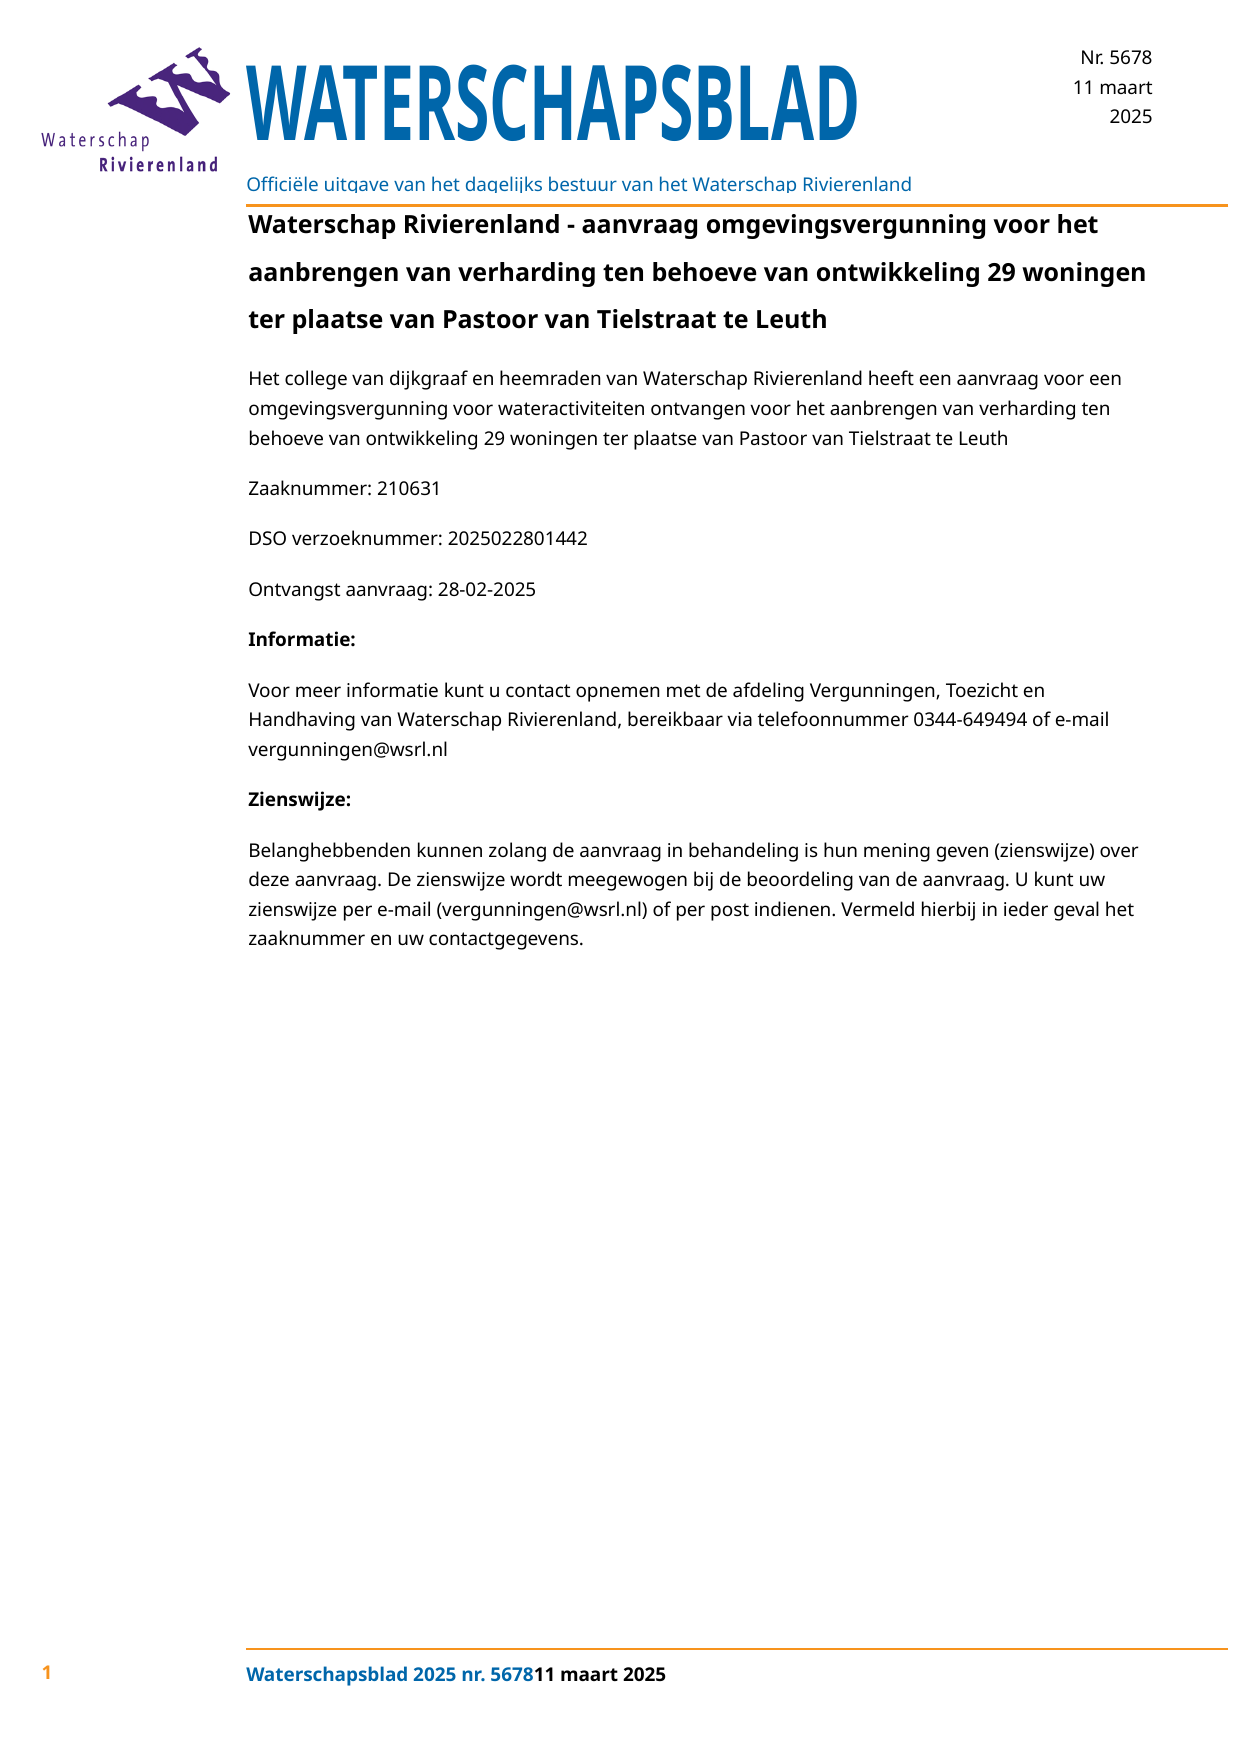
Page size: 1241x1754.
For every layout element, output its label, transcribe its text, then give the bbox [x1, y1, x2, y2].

text Zienswijze: [248, 786, 1152, 812]
text Belanghebbenden kunnen zolang de aanvraag in behandeling is hun mening geven (zienswijze) over deze aanvraag. De zienswijze wordt meegewogen bij de beoordeling van de aanvraag. U kunt uw zienswijze per e-mail (vergunningen@wsrl.nl) of per post indienen. Vermeld hierbij in ieder geval het zaaknummer en uw contactgegevens. [248, 837, 1152, 951]
text Waterschap Rivierenland - aanvraag omgevingsvergunning voor het aanbrengen van verharding ten behoeve van ontwikkeling 29 woningen ter plaatse van Pastoor van Tielstraat te Leuth [248, 207, 1152, 336]
text Het college van dijkgraaf en heemraden van Waterschap Rivierenland heeft een aanvraag voor een omgevingsvergunning voor wateractiviteiten ontvangen voor het aanbrengen van verharding ten behoeve van ontwikkeling 29 woningen ter plaatse van Pastoor van Tielstraat te Leuth [248, 366, 1152, 450]
text DSO verzoeknummer: 2025022801442 [248, 526, 1152, 551]
text Zaaknummer: 210631 [248, 475, 1152, 501]
text Ontvangst aanvraag: 28-02-2025 [248, 576, 1152, 602]
text Voor meer informatie kunt u contact opnemen met de afdeling Vergunningen, Toezicht en Handhaving van Waterschap Rivierenland, bereikbaar via telefoonnummer 0344-649494 of e-mail vergunningen@wsrl.nl [248, 677, 1152, 762]
picture [41, 47, 231, 172]
text Informatie: [248, 626, 1152, 652]
